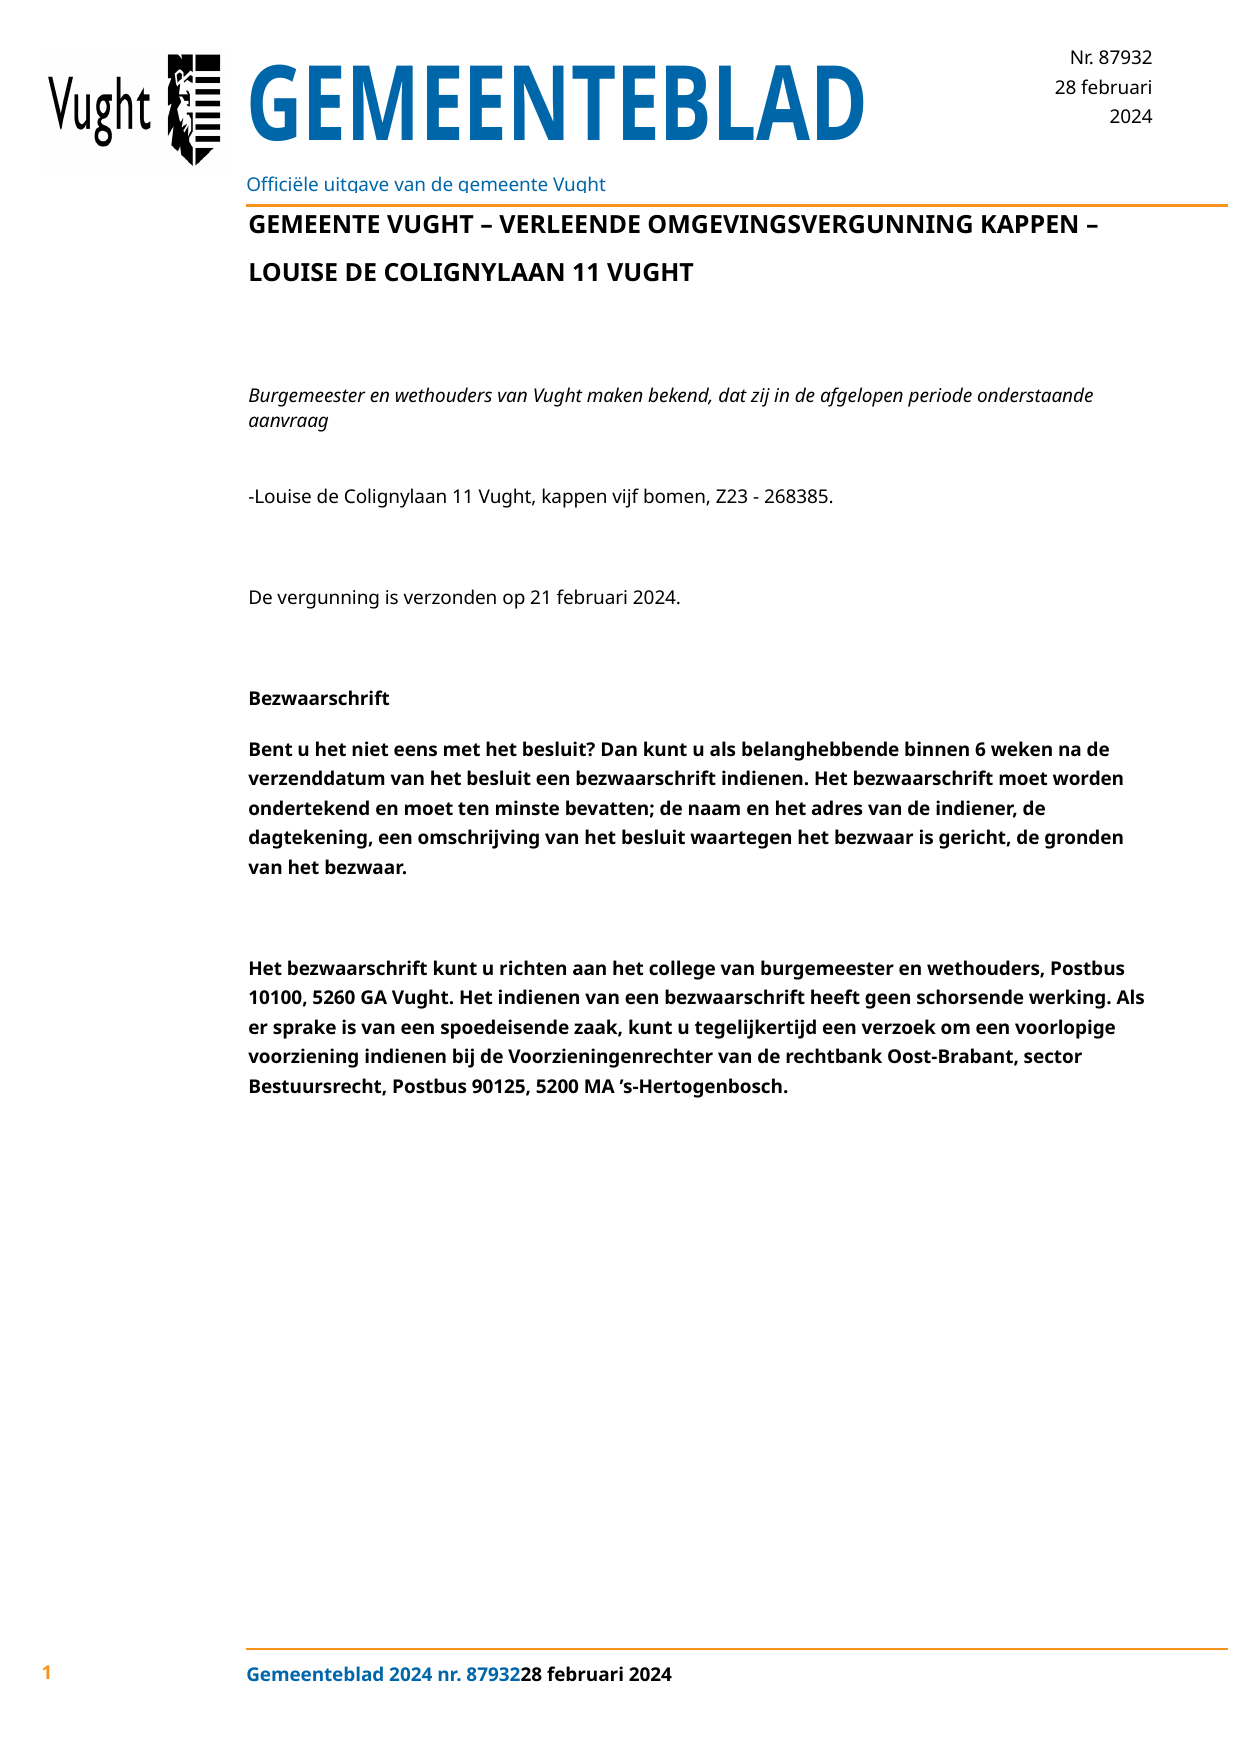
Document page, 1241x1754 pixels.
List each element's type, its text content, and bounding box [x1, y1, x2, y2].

picture [41, 47, 231, 172]
text -Louise de Colignylaan 11 Vught, kappen vijf bomen, Z23 - 268385. [248, 484, 1152, 509]
text Burgemeester en wethouders van Vught maken bekend, dat zij in de afgelopen periode onderstaande aanvraag [248, 382, 1152, 433]
text Het bezwaarschrift kunt u richten aan het college van burgemeester en wethouders, Postbus 10100, 5260 GA Vught. Het indienen van een bezwaarschrift heeft geen schorsende werking. Als er sprake is van een spoedeisende zaak, kunt u tegelijkertijd een verzoek om een voorlopige voorziening indienen bij de Voorzieningenrechter van de rechtbank Oost-Brabant, sector Bestuursrecht, Postbus 90125, 5200 MA ’s-Hertogenbosch. [248, 955, 1152, 1099]
text Bezwaarschrift [248, 685, 1152, 711]
text De vergunning is verzonden op 21 februari 2024. [248, 584, 1152, 610]
text Bent u het niet eens met het besluit? Dan kunt u als belanghebbende binnen 6 weken na de verzenddatum van het besluit een bezwaarschrift indienen. Het bezwaarschrift moet worden ondertekend en moet ten minste bevatten; de naam en het adres van de indiener, de dagtekening, een omschrijving van het besluit waartegen het bezwaar is gericht, de gronden van het bezwaar. [248, 736, 1152, 880]
text GEMEENTE VUGHT – VERLEENDE OMGEVINGSVERGUNNING KAPPEN – LOUISE DE COLIGNYLAAN 11 VUGHT [248, 207, 1152, 288]
